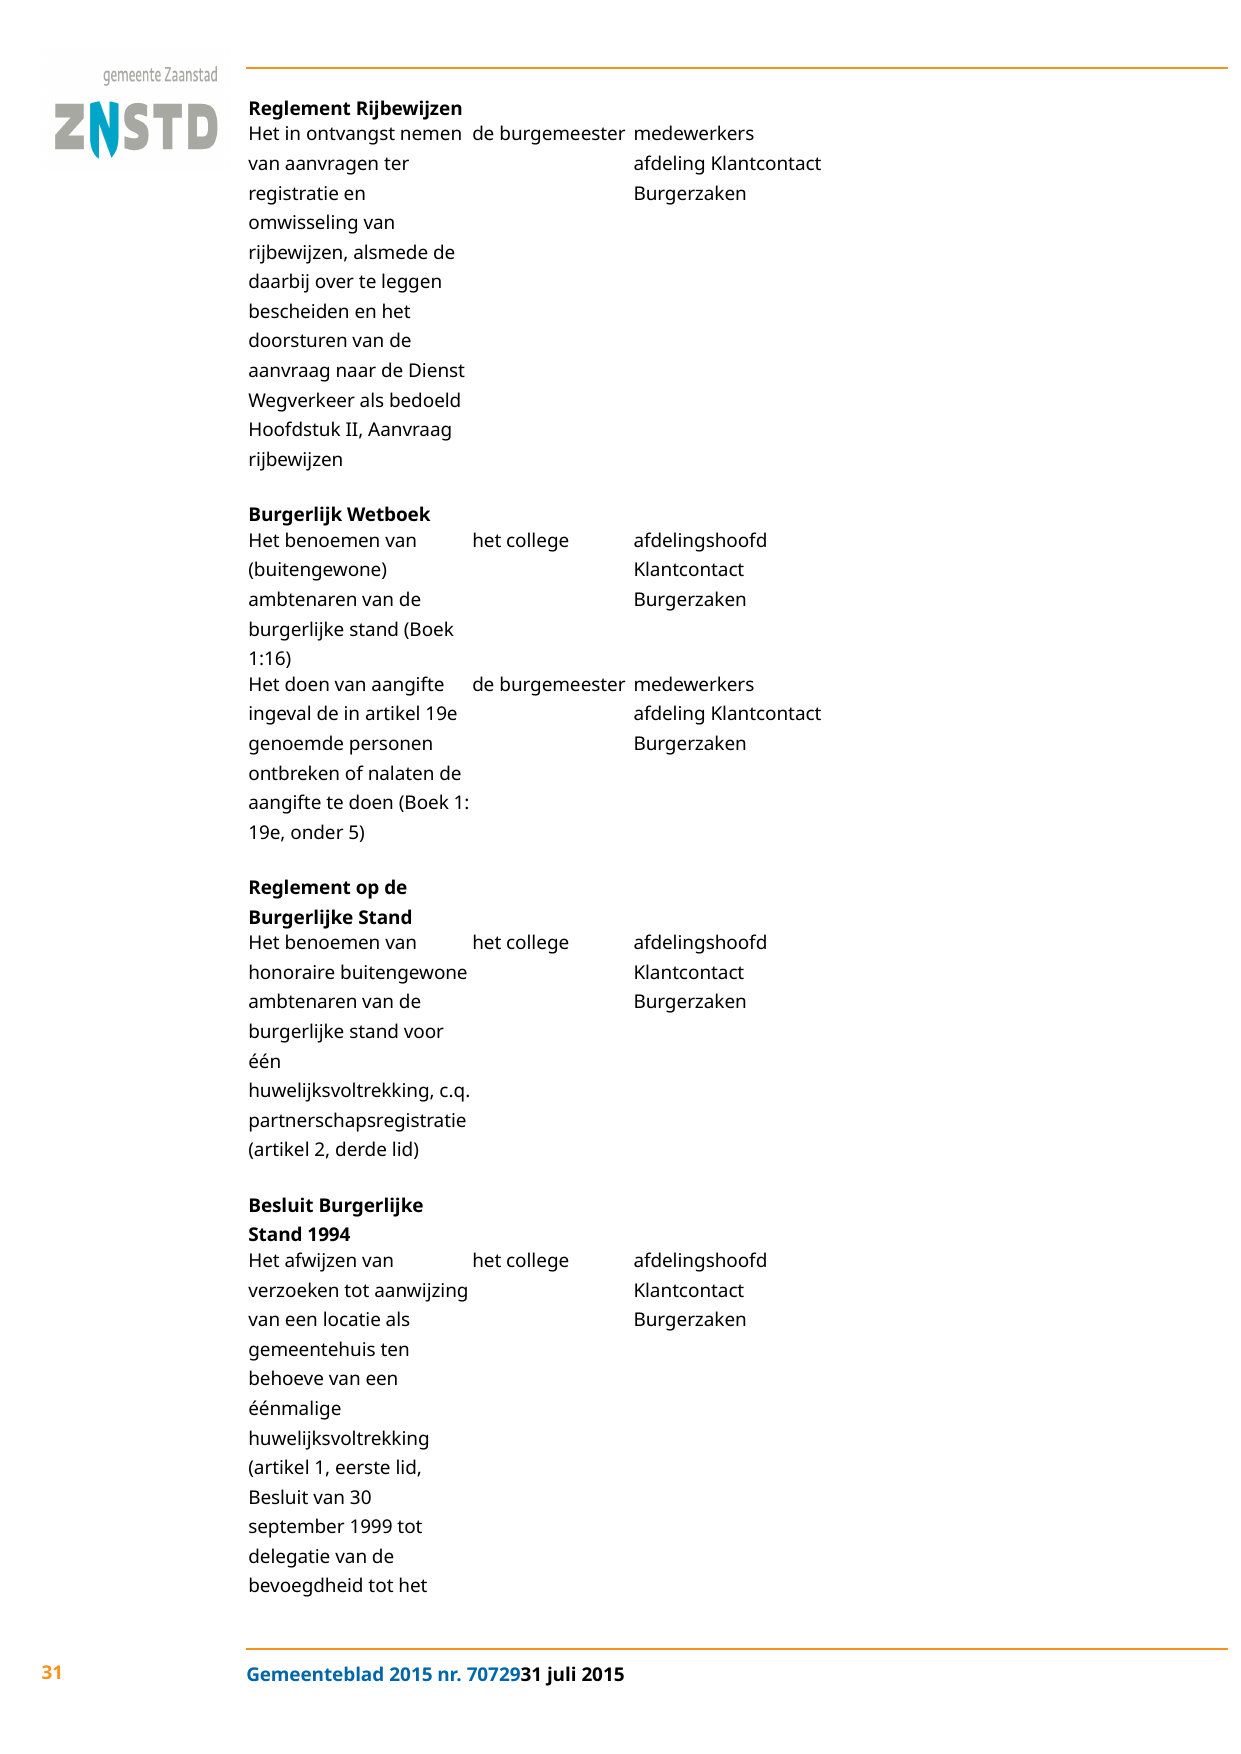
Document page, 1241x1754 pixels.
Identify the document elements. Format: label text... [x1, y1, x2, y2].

table_cell Het benoemen van (buitengewone) ambtenaren van de burgerlijke stand (Boek 1:16) [248, 527, 472, 671]
table_cell Reglement op de Burgerlijke Stand [248, 845, 472, 929]
table_cell het college [472, 1247, 633, 1598]
table_cell [633, 1163, 829, 1247]
table_cell het college [472, 527, 633, 671]
table_cell medewerkers afdeling Klantcontact Burgerzaken [633, 121, 829, 472]
table_cell de burgemeester [472, 121, 633, 472]
table_cell [472, 1163, 633, 1247]
table_cell de burgemeester [472, 671, 633, 845]
table_cell Het doen van aangifte ingeval de in artikel 19e genoemde personen ontbreken of nalaten de aangifte te doen (Boek 1: 19e, onder 5) [248, 671, 472, 845]
table_cell [472, 472, 633, 527]
table_cell Burgerlijk Wetboek [248, 472, 472, 527]
table_cell [633, 845, 829, 929]
table_cell [472, 845, 633, 929]
table_cell Het afwijzen van verzoeken tot aanwijzing van een locatie als gemeentehuis ten behoeve van een éénmalige huwelijksvoltrekking (artikel 1, eerste lid, Besluit van 30 september 1999 tot delegatie van de bevoegdheid tot het [248, 1247, 472, 1598]
table_cell Reglement Rijbewijzen [248, 95, 472, 121]
table_cell [472, 95, 633, 121]
picture [41, 47, 231, 172]
table_cell afdelingshoofd Klantcontact Burgerzaken [633, 930, 829, 1162]
table_cell afdelingshoofd Klantcontact Burgerzaken [633, 527, 829, 671]
table_cell het college [472, 930, 633, 1162]
table_cell [633, 472, 829, 527]
table_cell [633, 95, 829, 121]
table_cell afdelingshoofd Klantcontact Burgerzaken [633, 1247, 829, 1598]
table_cell Het benoemen van honoraire buitengewone ambtenaren van de burgerlijke stand voor één huwelijksvoltrekking, c.q. partnerschapsregistratie (artikel 2, derde lid) [248, 930, 472, 1162]
table_cell Het in ontvangst nemen van aanvragen ter registratie en omwisseling van rijbewijzen, alsmede de daarbij over te leggen bescheiden en het doorsturen van de aanvraag naar de Dienst Wegverkeer als bedoeld Hoofdstuk II, Aanvraag rijbewijzen [248, 121, 472, 472]
table_cell medewerkers afdeling Klantcontact Burgerzaken [633, 671, 829, 845]
table_cell Besluit Burgerlijke Stand 1994 [248, 1163, 472, 1247]
